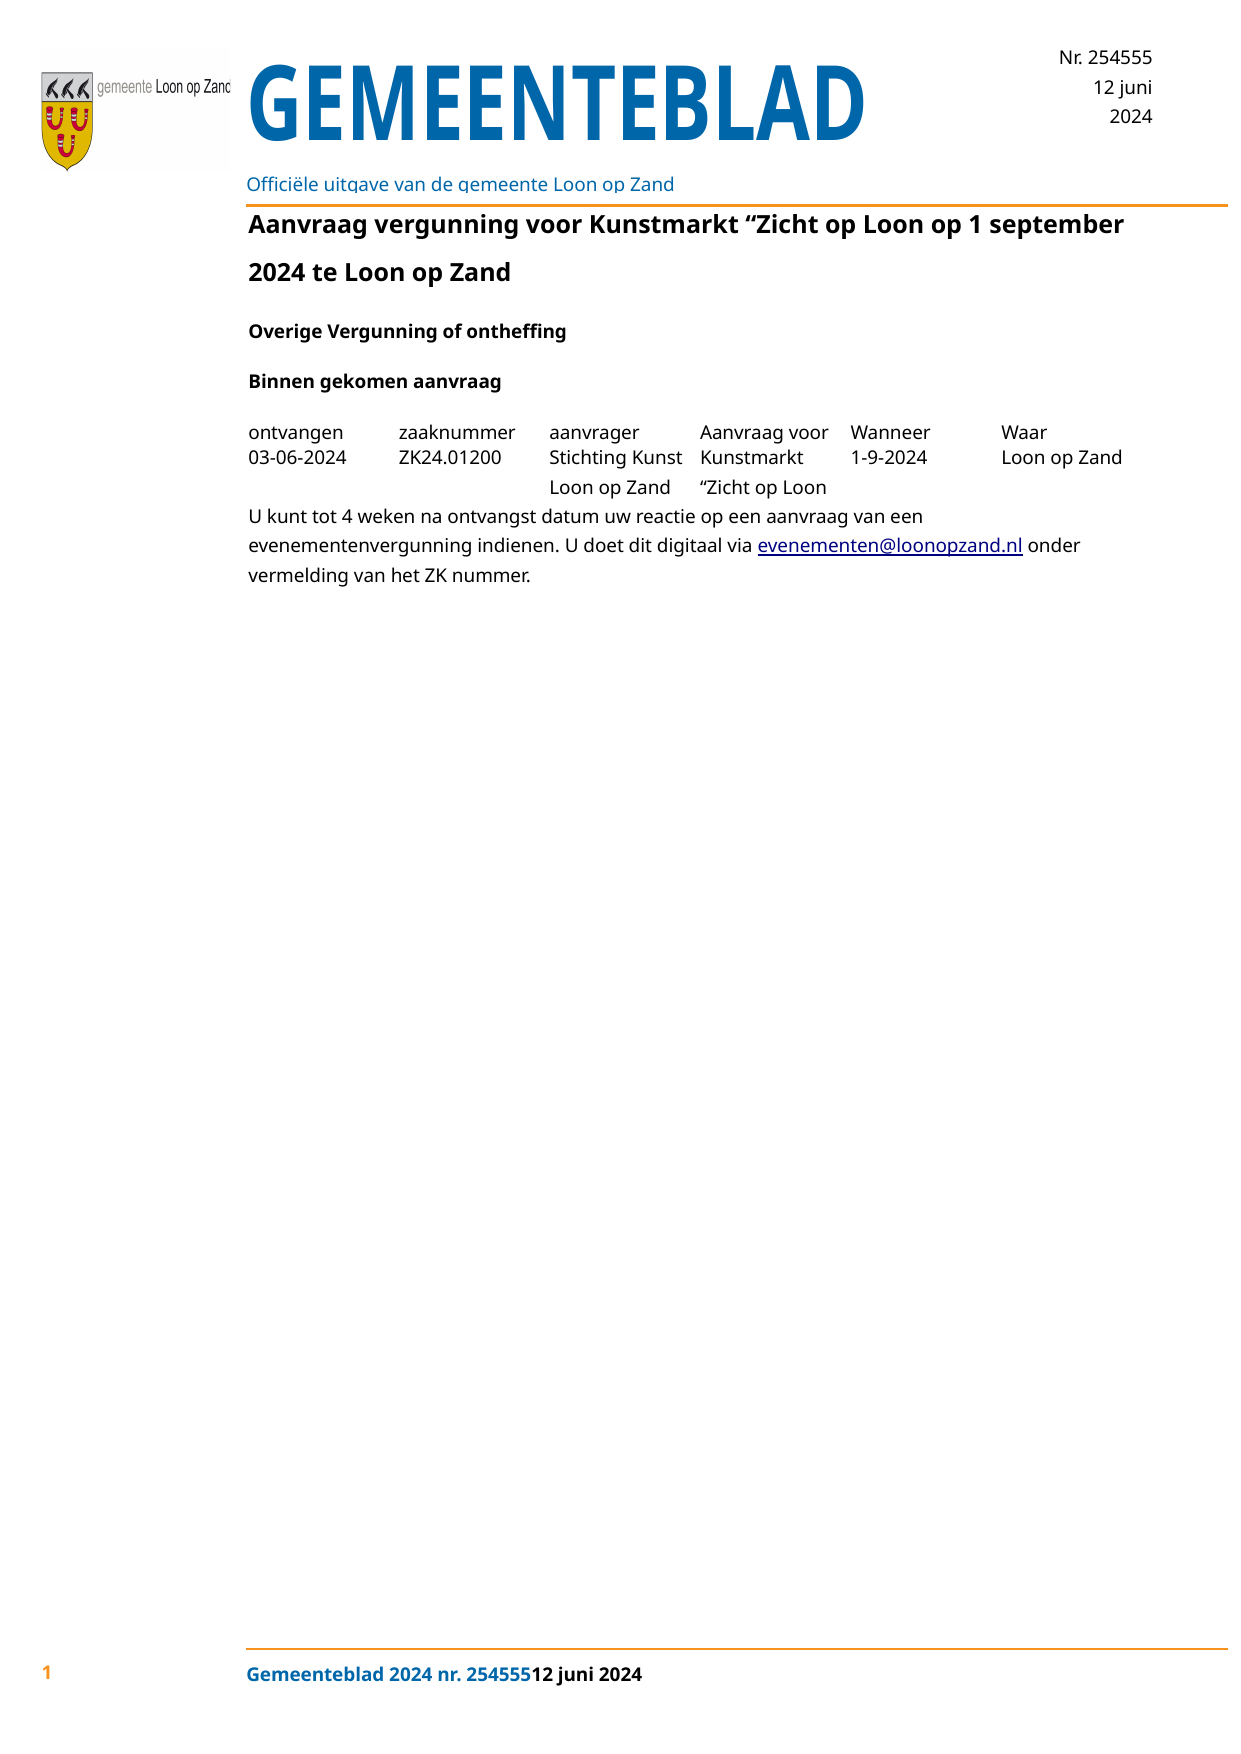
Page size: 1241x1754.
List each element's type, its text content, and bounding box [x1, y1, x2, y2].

table_header zaaknummer [399, 419, 549, 444]
table_header Waar [1001, 419, 1152, 444]
table_cell Loon op Zand [1001, 445, 1152, 500]
table_cell ZK24.01200 [399, 445, 549, 500]
table_cell 1-9-2024 [850, 445, 1001, 500]
table_cell Stichting Kunst Loon op Zand [549, 445, 700, 500]
table_header Aanvraag voor [700, 419, 850, 444]
table_cell Kunstmarkt “Zicht op Loon [700, 445, 850, 500]
table_header ontvangen [248, 419, 398, 444]
table_header Wanneer [850, 419, 1001, 444]
text Binnen gekomen aanvraag [248, 368, 1152, 394]
text Overige Vergunning of ontheffing [248, 318, 1152, 344]
table_header aanvrager [549, 419, 700, 444]
text U kunt tot 4 weken na ontvangst datum uw reactie op een aanvraag van een evenementenvergunning indienen. U doet dit digitaal via evenementen@loonopzand.nl onder vermelding van het ZK nummer. [248, 503, 1152, 588]
text Aanvraag vergunning voor Kunstmarkt “Zicht op Loon op 1 september 2024 te Loon op Zand [248, 207, 1152, 288]
picture [41, 47, 231, 172]
table_cell 03-06-2024 [248, 445, 398, 500]
